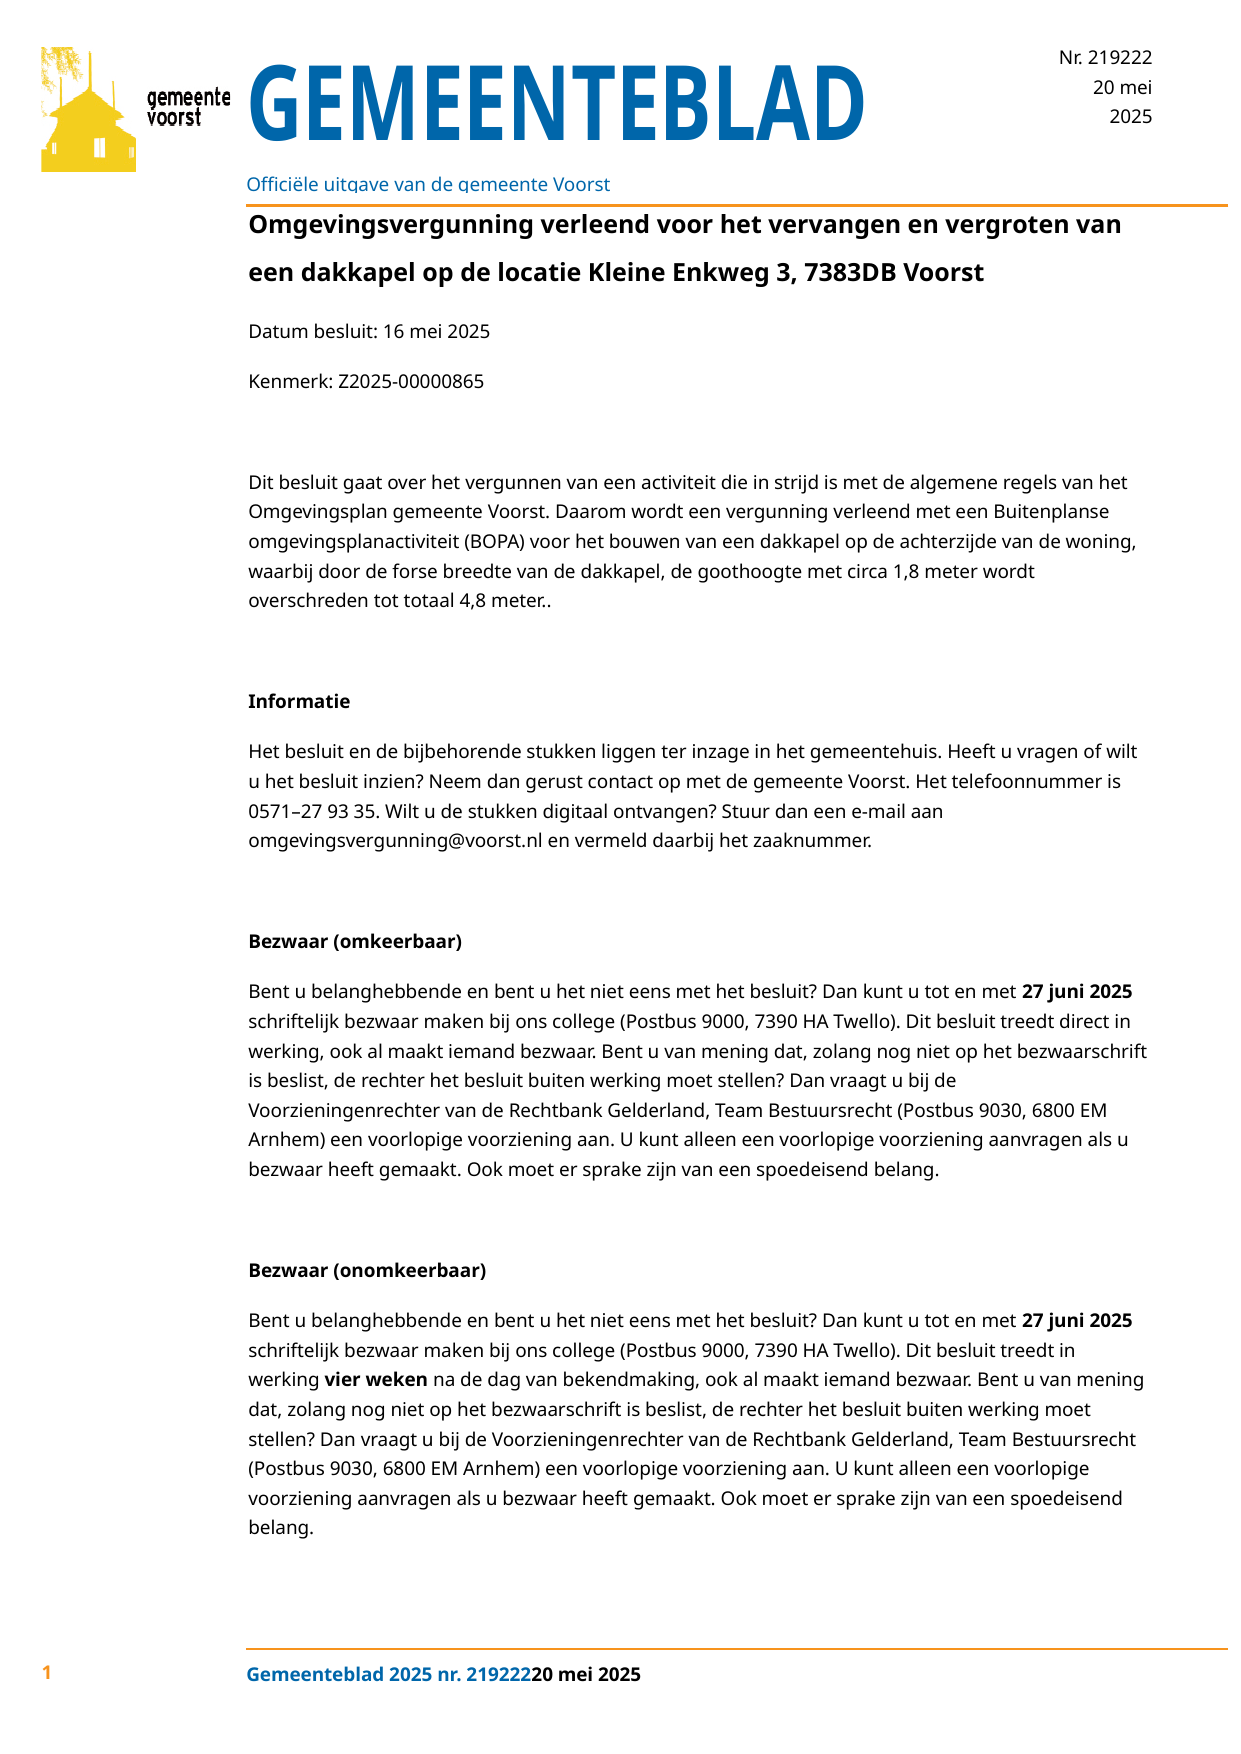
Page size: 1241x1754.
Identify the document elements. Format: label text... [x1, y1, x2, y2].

text Bezwaar (onomkeerbaar) [248, 1257, 1152, 1283]
text Bezwaar (omkeerbaar) [248, 928, 1152, 954]
text Dit besluit gaat over het vergunnen van een activiteit die in strijd is met de algemene regels van het Omgevingsplan gemeente Voorst. Daarom wordt een vergunning verleend met een Buitenplanse omgevingsplanactiviteit (BOPA) voor het bouwen van een dakkapel op de achterzijde van de woning, waarbij door de forse breedte van de dakkapel, de goothoogte met circa 1,8 meter wordt overschreden tot totaal 4,8 meter.. [248, 469, 1152, 613]
text Bent u belanghebbende en bent u het niet eens met het besluit? Dan kunt u tot en met 27 juni 2025 schriftelijk bezwaar maken bij ons college (Postbus 9000, 7390 HA Twello). Dit besluit treedt in werking vier weken na de dag van bekendmaking, ook al maakt iemand bezwaar. Bent u van mening dat, zolang nog niet op het bezwaarschrift is beslist, de rechter het besluit buiten werking moet stellen? Dan vraagt u bij de Voorzieningenrechter van de Rechtbank Gelderland, Team Bestuursrecht (Postbus 9030, 6800 EM Arnhem) een voorlopige voorziening aan. U kunt alleen een voorlopige voorziening aanvragen als u bezwaar heeft gemaakt. Ook moet er sprake zijn van een spoedeisend belang. [248, 1307, 1152, 1540]
text Omgevingsvergunning verleend voor het vervangen en vergroten van een dakkapel op de locatie Kleine Enkweg 3, 7383DB Voorst [248, 207, 1152, 288]
picture [41, 47, 231, 172]
text Datum besluit: 16 mei 2025 [248, 318, 1152, 344]
text Het besluit en de bijbehorende stukken liggen ter inzage in het gemeentehuis. Heeft u vragen of wilt u het besluit inzien? Neem dan gerust contact op met de gemeente Voorst. Het telefoonnummer is 0571–27 93 35. Wilt u de stukken digitaal ontvangen? Stuur dan een e-mail aan omgevingsvergunning@voorst.nl en vermeld daarbij het zaaknummer. [248, 739, 1152, 853]
text Kenmerk: Z2025-00000865 [248, 368, 1152, 394]
text Informatie [248, 688, 1152, 714]
text Bent u belanghebbende en bent u het niet eens met het besluit? Dan kunt u tot en met 27 juni 2025 schriftelijk bezwaar maken bij ons college (Postbus 9000, 7390 HA Twello). Dit besluit treedt direct in werking, ook al maakt iemand bezwaar. Bent u van mening dat, zolang nog niet op het bezwaarschrift is beslist, de rechter het besluit buiten werking moet stellen? Dan vraagt u bij de Voorzieningenrechter van de Rechtbank Gelderland, Team Bestuursrecht (Postbus 9030, 6800 EM Arnhem) een voorlopige voorziening aan. U kunt alleen een voorlopige voorziening aanvragen als u bezwaar heeft gemaakt. Ook moet er sprake zijn van een spoedeisend belang. [248, 979, 1152, 1182]
